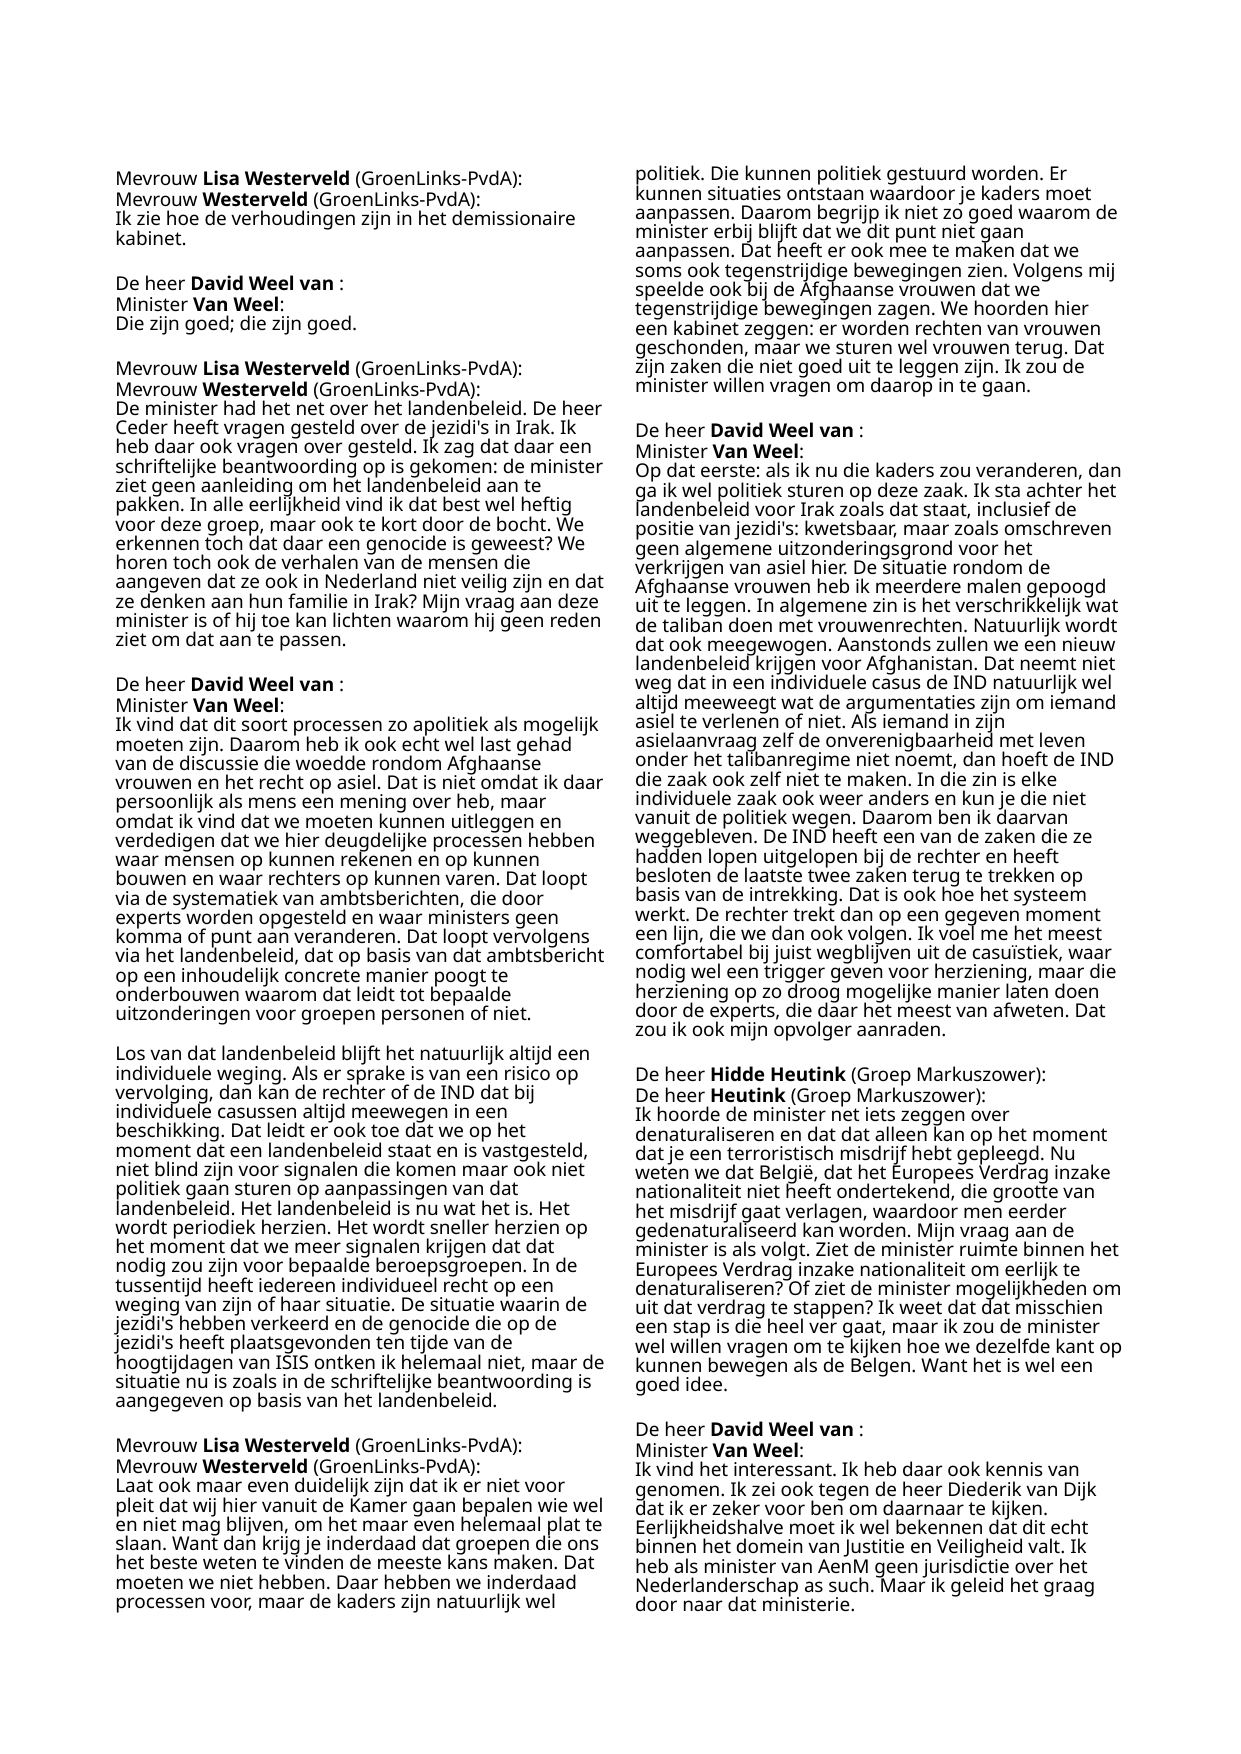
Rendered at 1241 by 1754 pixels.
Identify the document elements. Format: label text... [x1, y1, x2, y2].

text De heer David Weel van : [115, 671, 605, 697]
text Minister Van Weel: [115, 697, 605, 716]
text De heer Hidde Heutink (Groep Markuszower): [635, 1061, 1125, 1087]
text De heer Heutink (Groep Markuszower): [635, 1087, 1125, 1106]
text De heer David Weel van : [115, 270, 605, 296]
text Ik vind het interessant. Ik heb daar ook kennis van genomen. Ik zei ook tegen de heer Diederik van Dijk dat ik er zeker voor ben om daarnaar te kijken. Eerlijkheidshalve moet ik wel bekennen dat dit echt binnen het domein van Justitie en Veiligheid valt. Ik heb als minister van AenM geen jurisdictie over het Nederlanderschap as such. Maar ik geleid het graag door naar dat ministerie. [635, 1461, 1125, 1615]
text Mevrouw Lisa Westerveld (GroenLinks-PvdA): [115, 165, 605, 191]
text Ik zie hoe de verhoudingen zijn in het demissionaire kabinet. [115, 210, 605, 249]
text De heer David Weel van : [635, 1416, 1125, 1442]
text Mevrouw Westerveld (GroenLinks-PvdA): [115, 1458, 605, 1477]
text Mevrouw Lisa Westerveld (GroenLinks-PvdA): [115, 355, 605, 381]
text Mevrouw Lisa Westerveld (GroenLinks-PvdA): [115, 1432, 605, 1458]
text politiek. Die kunnen politiek gestuurd worden. Er kunnen situaties ontstaan waardoor je kaders moet aanpassen. Daarom begrijp ik niet zo goed waarom de minister erbij blijft dat we dit punt niet gaan aanpassen. Dat heeft er ook mee te maken dat we soms ook tegenstrijdige bewegingen zien. Volgens mij speelde ook bij de Afghaanse vrouwen dat we tegenstrijdige bewegingen zagen. We hoorden hier een kabinet zeggen: er worden rechten van vrouwen geschonden, maar we sturen wel vrouwen terug. Dat zijn zaken die niet goed uit te leggen zijn. Ik zou de minister willen vragen om daarop in te gaan. [635, 165, 1125, 397]
text Die zijn goed; die zijn goed. [115, 315, 605, 334]
text Minister Van Weel: [635, 1442, 1125, 1461]
text Minister Van Weel: [115, 296, 605, 315]
text De heer David Weel van : [635, 417, 1125, 443]
text Laat ook maar even duidelijk zijn dat ik er niet voor pleit dat wij hier vanuit de Kamer gaan bepalen wie wel en niet mag blijven, om het maar even helemaal plat te slaan. Want dan krijg je inderdaad dat groepen die ons het beste weten te vinden de meeste kans maken. Dat moeten we niet hebben. Daar hebben we inderdaad processen voor, maar de kaders zijn natuurlijk wel [115, 1477, 605, 1612]
text Los van dat landenbeleid blijft het natuurlijk altijd een individuele weging. Als er sprake is van een risico op vervolging, dan kan de rechter of de IND dat bij individuele casussen altijd meewegen in een beschikking. Dat leidt er ook toe dat we op het moment dat een landenbeleid staat en is vastgesteld, niet blind zijn voor signalen die komen maar ook niet politiek gaan sturen op aanpassingen van dat landenbeleid. Het landenbeleid is nu wat het is. Het wordt periodiek herzien. Het wordt sneller herzien op het moment dat we meer signalen krijgen dat dat nodig zou zijn voor bepaalde beroepsgroepen. In de tussentijd heeft iedereen individueel recht op een weging van zijn of haar situatie. De situatie waarin de jezidi's hebben verkeerd en de genocide die op de jezidi's heeft plaatsgevonden ten tijde van de hoogtijdagen van ISIS ontken ik helemaal niet, maar de situatie nu is zoals in de schriftelijke beantwoording is aangegeven op basis van het landenbeleid. [115, 1045, 605, 1411]
text Ik vind dat dit soort processen zo apolitiek als mogelijk moeten zijn. Daarom heb ik ook echt wel last gehad van de discussie die woedde rondom Afghaanse vrouwen en het recht op asiel. Dat is niet omdat ik daar persoonlijk als mens een mening over heb, maar omdat ik vind dat we moeten kunnen uitleggen en verdedigen dat we hier deugdelijke processen hebben waar mensen op kunnen rekenen en op kunnen bouwen en waar rechters op kunnen varen. Dat loopt via de systematiek van ambtsberichten, die door experts worden opgesteld en waar ministers geen komma of punt aan veranderen. Dat loopt vervolgens via het landenbeleid, dat op basis van dat ambtsbericht op een inhoudelijk concrete manier poogt te onderbouwen waarom dat leidt tot bepaalde uitzonderingen voor groepen personen of niet. [115, 716, 605, 1024]
text De minister had het net over het landenbeleid. De heer Ceder heeft vragen gesteld over de jezidi's in Irak. Ik heb daar ook vragen over gesteld. Ik zag dat daar een schriftelijke beantwoording op is gekomen: de minister ziet geen aanleiding om het landenbeleid aan te pakken. In alle eerlijkheid vind ik dat best wel heftig voor deze groep, maar ook te kort door de bocht. We erkennen toch dat daar een genocide is geweest? We horen toch ook de verhalen van de mensen die aangeven dat ze ook in Nederland niet veilig zijn en dat ze denken aan hun familie in Irak? Mijn vraag aan deze minister is of hij toe kan lichten waarom hij geen reden ziet om dat aan te passen. [115, 400, 605, 650]
text Minister Van Weel: [635, 443, 1125, 462]
text Mevrouw Westerveld (GroenLinks-PvdA): [115, 381, 605, 400]
text Ik hoorde de minister net iets zeggen over denaturaliseren en dat dat alleen kan op het moment dat je een terroristisch misdrijf hebt gepleegd. Nu weten we dat België, dat het Europees Verdrag inzake nationaliteit niet heeft ondertekend, die grootte van het misdrijf gaat verlagen, waardoor men eerder gedenaturaliseerd kan worden. Mijn vraag aan de minister is als volgt. Ziet de minister ruimte binnen het Europees Verdrag inzake nationaliteit om eerlijk te denaturaliseren? Of ziet de minister mogelijkheden om uit dat verdrag te stappen? Ik weet dat dat misschien een stap is die heel ver gaat, maar ik zou de minister wel willen vragen om te kijken hoe we dezelfde kant op kunnen bewegen als de Belgen. Want het is wel een goed idee. [635, 1106, 1125, 1395]
text Op dat eerste: als ik nu die kaders zou veranderen, dan ga ik wel politiek sturen op deze zaak. Ik sta achter het landenbeleid voor Irak zoals dat staat, inclusief de positie van jezidi's: kwetsbaar, maar zoals omschreven geen algemene uitzonderingsgrond voor het verkrijgen van asiel hier. De situatie rondom de Afghaanse vrouwen heb ik meerdere malen gepoogd uit te leggen. In algemene zin is het verschrikkelijk wat de taliban doen met vrouwenrechten. Natuurlijk wordt dat ook meegewogen. Aanstonds zullen we een nieuw landenbeleid krijgen voor Afghanistan. Dat neemt niet weg dat in een individuele casus de IND natuurlijk wel altijd meeweegt wat de argumentaties zijn om iemand asiel te verlenen of niet. Als iemand in zijn asielaanvraag zelf de onverenigbaarheid met leven onder het talibanregime niet noemt, dan hoeft de IND die zaak ook zelf niet te maken. In die zin is elke individuele zaak ook weer anders en kun je die niet vanuit de politiek wegen. Daarom ben ik daarvan weggebleven. De IND heeft een van de zaken die ze hadden lopen uitgelopen bij de rechter en heeft besloten de laatste twee zaken terug te trekken op basis van de intrekking. Dat is ook hoe het systeem werkt. De rechter trekt dan op een gegeven moment een lijn, die we dan ook volgen. Ik voel me het meest comfortabel bij juist wegblijven uit de casuïstiek, waar nodig wel een trigger geven voor herziening, maar die herziening op zo droog mogelijke manier laten doen door de experts, die daar het meest van afweten. Dat zou ik ook mijn opvolger aanraden. [635, 462, 1125, 1041]
text Mevrouw Westerveld (GroenLinks-PvdA): [115, 191, 605, 210]
